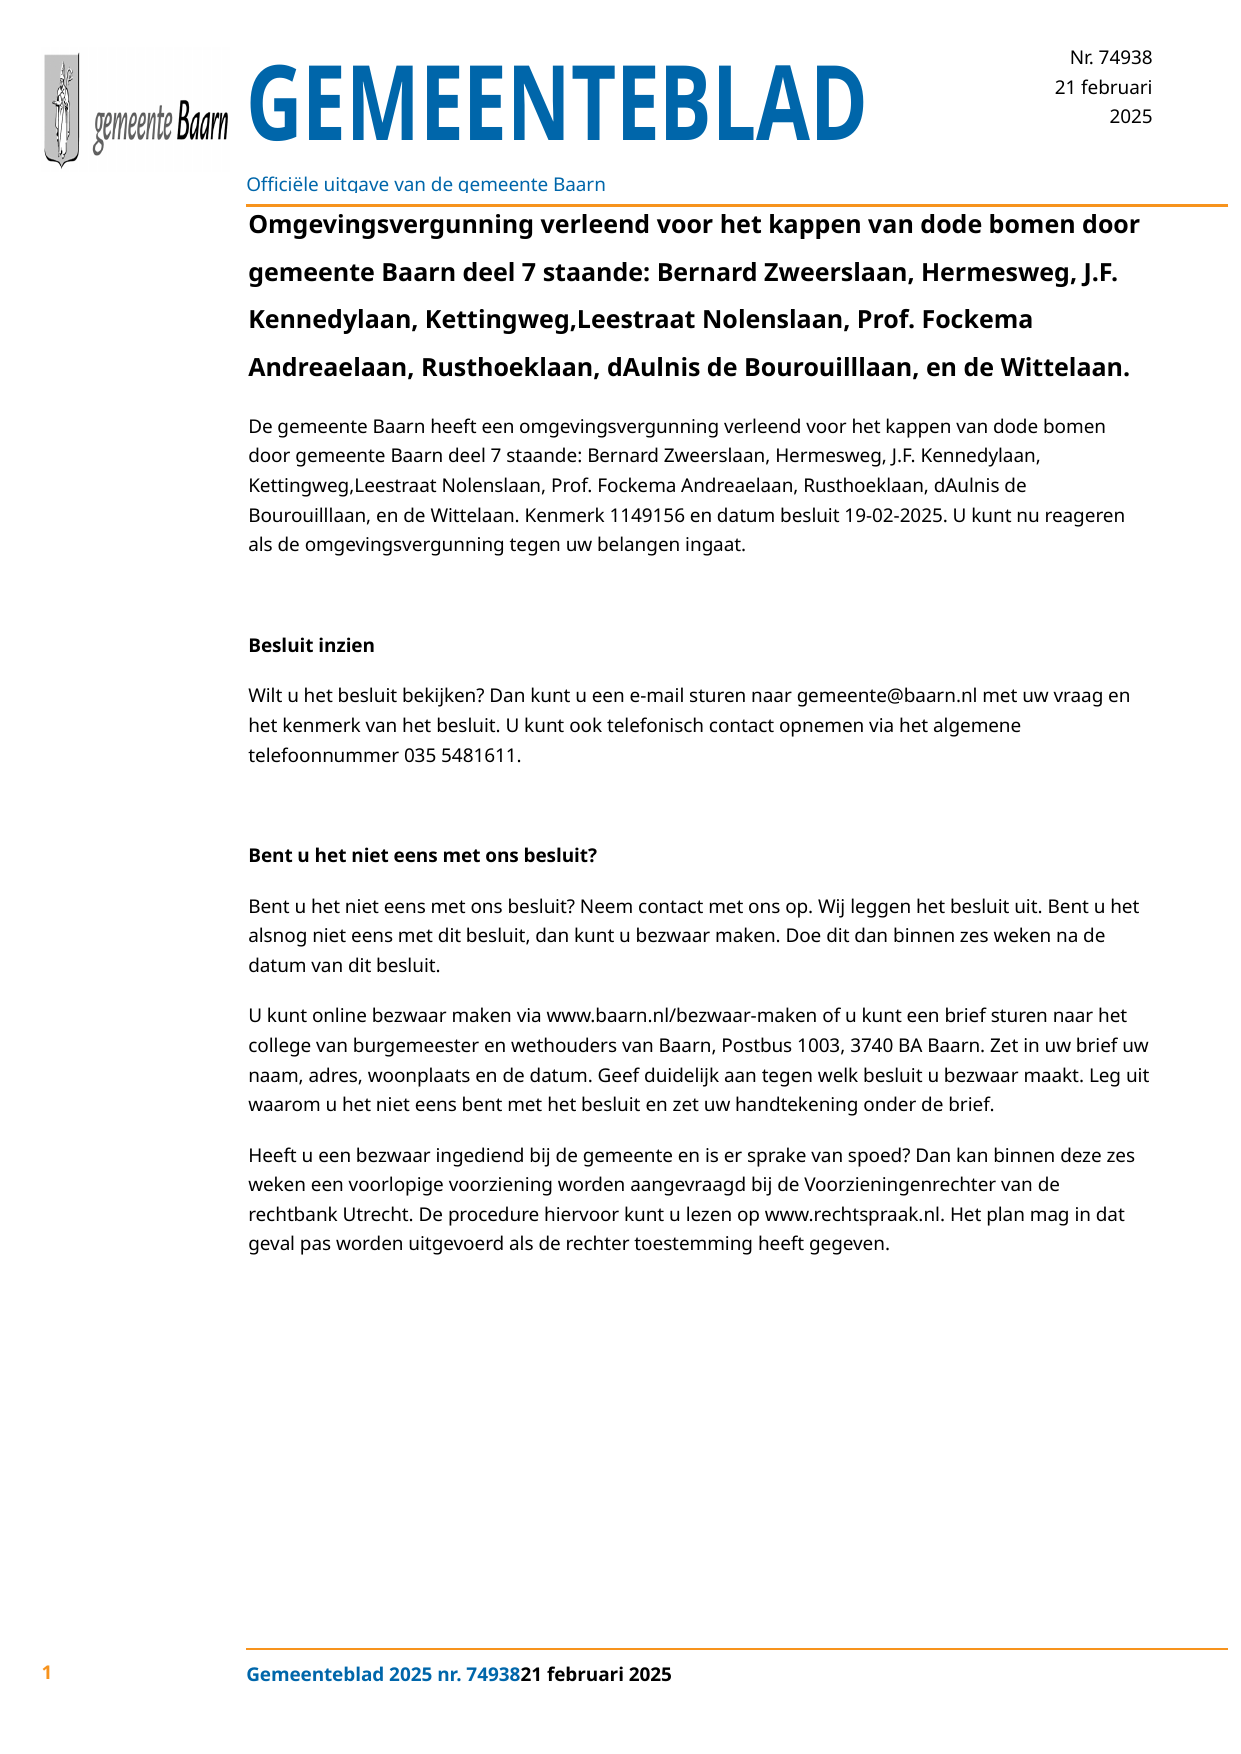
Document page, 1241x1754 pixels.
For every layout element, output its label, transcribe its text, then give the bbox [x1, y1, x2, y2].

text U kunt online bezwaar maken via www.baarn.nl/bezwaar-maken of u kunt een brief sturen naar het college van burgemeester en wethouders van Baarn, Postbus 1003, 3740 BA Baarn. Zet in uw brief uw naam, adres, woonplaats en de datum. Geef duidelijk aan tegen welk besluit u bezwaar maakt. Leg uit waarom u het niet eens bent met het besluit en zet uw handtekening onder de brief. [248, 1003, 1152, 1117]
text Bent u het niet eens met ons besluit? Neem contact met ons op. Wij leggen het besluit uit. Bent u het alsnog niet eens met dit besluit, dan kunt u bezwaar maken. Doe dit dan binnen zes weken na de datum van dit besluit. [248, 893, 1152, 978]
text Wilt u het besluit bekijken? Dan kunt u een e-mail sturen naar gemeente@baarn.nl met uw vraag en het kenmerk van het besluit. U kunt ook telefonisch contact opnemen via het algemene telefoonnummer 035 5481611. [248, 683, 1152, 768]
text Omgevingsvergunning verleend voor het kappen van dode bomen door gemeente Baarn deel 7 staande: Bernard Zweerslaan, Hermesweg, J.F. Kennedylaan, Kettingweg,Leestraat Nolenslaan, Prof. Fockema Andreaelaan, Rusthoeklaan, dAulnis de Bourouilllaan, en de Wittelaan. [248, 207, 1152, 384]
text De gemeente Baarn heeft een omgevingsvergunning verleend voor het kappen van dode bomen door gemeente Baarn deel 7 staande: Bernard Zweerslaan, Hermesweg, J.F. Kennedylaan, Kettingweg,Leestraat Nolenslaan, Prof. Fockema Andreaelaan, Rusthoeklaan, dAulnis de Bourouilllaan, en de Wittelaan. Kenmerk 1149156 en datum besluit 19-02-2025. U kunt nu reageren als de omgevingsvergunning tegen uw belangen ingaat. [248, 413, 1152, 557]
text Bent u het niet eens met ons besluit? [248, 843, 1152, 868]
text Heeft u een bezwaar ingediend bij de gemeente en is er sprake van spoed? Dan kan binnen deze zes weken een voorlopige voorziening worden aangevraagd bij de Voorzieningenrechter van de rechtbank Utrecht. De procedure hiervoor kunt u lezen op www.rechtspraak.nl. Het plan mag in dat geval pas worden uitgevoerd als de rechter toestemming heeft gegeven. [248, 1142, 1152, 1256]
picture [41, 47, 231, 172]
text Besluit inzien [248, 632, 1152, 658]
